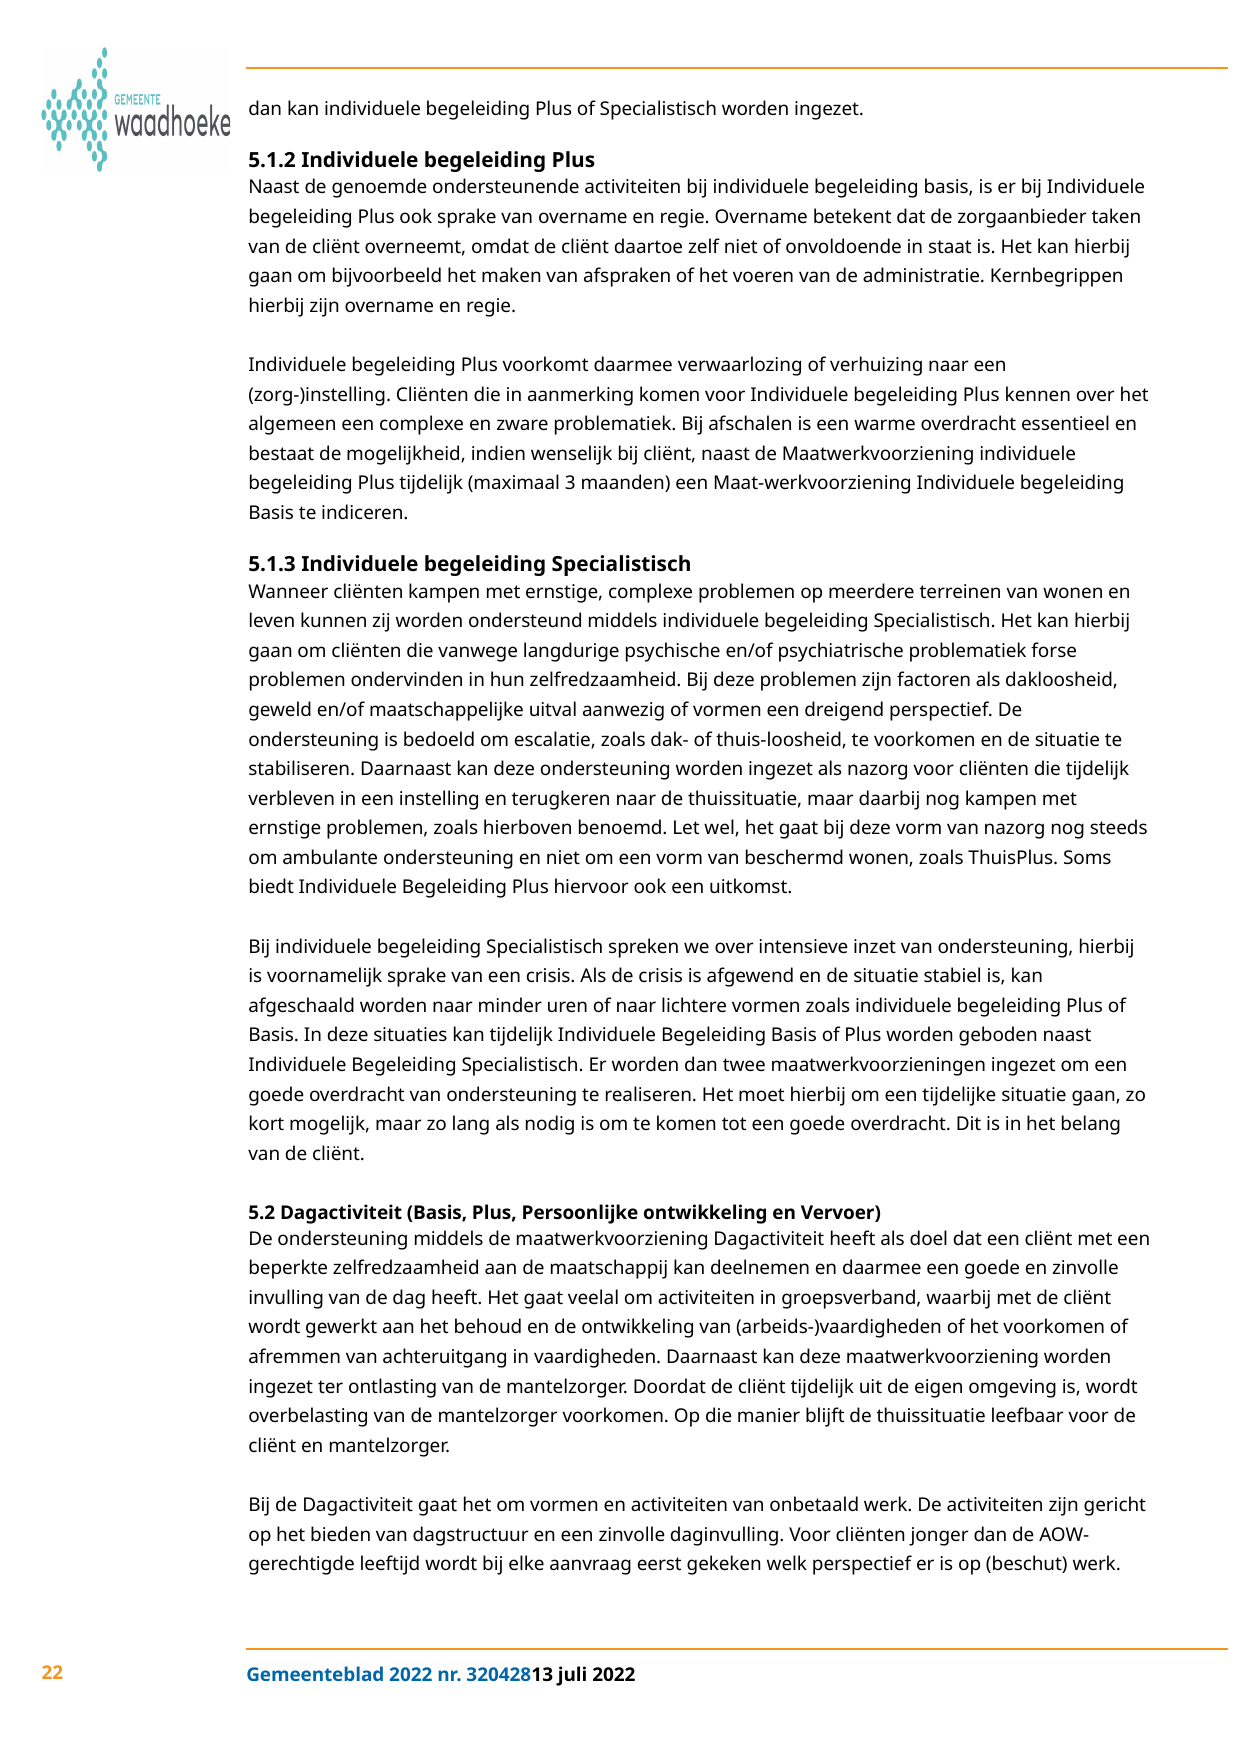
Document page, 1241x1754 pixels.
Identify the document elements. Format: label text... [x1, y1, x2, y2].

text Bij individuele begeleiding Specialistisch spreken we over intensieve inzet van ondersteuning, hierbij is voornamelijk sprake van een crisis. Als de crisis is afgewend en de situatie stabiel is, kan afgeschaald worden naar minder uren of naar lichtere vormen zoals individuele begeleiding Plus of Basis. In deze situaties kan tijdelijk Individuele Begeleiding Basis of Plus worden geboden naast Individuele Begeleiding Specialistisch. Er worden dan twee maatwerkvoorzieningen ingezet om een goede overdracht van ondersteuning te realiseren. Het moet hierbij om een tijdelijke situatie gaan, zo kort mogelijk, maar zo lang als nodig is om te komen tot een goede overdracht. Dit is in het belang van de cliënt. [248, 933, 1152, 1166]
text Individuele begeleiding Plus voorkomt daarmee verwaarlozing of verhuizing naar een (zorg-)instelling. Cliënten die in aanmerking komen voor Individuele begeleiding Plus kennen over het algemeen een complexe en zware problematiek. Bij afschalen is een warme overdracht essentieel en bestaat de mogelijkheid, indien wenselijk bij cliënt, naast de Maatwerkvoorziening individuele begeleiding Plus tijdelijk (maximaal 3 maanden) een Maat-werkvoorziening Individuele begeleiding Basis te indiceren. [248, 351, 1152, 525]
text 5.2 Dagactiviteit (Basis, Plus, Persoonlijke ontwikkeling en Vervoer) [248, 1199, 1152, 1225]
text dan kan individuele begeleiding Plus of Specialistisch worden ingezet. [248, 95, 1152, 121]
picture [41, 47, 231, 172]
text Wanneer cliënten kampen met ernstige, complexe problemen op meerdere terreinen van wonen en leven kunnen zij worden ondersteund middels individuele begeleiding Specialistisch. Het kan hierbij gaan om cliënten die vanwege langdurige psychische en/of psychiatrische problematiek forse problemen ondervinden in hun zelfredzaamheid. Bij deze problemen zijn factoren als dakloosheid, geweld en/of maatschappelijke uitval aanwezig of vormen een dreigend perspectief. De ondersteuning is bedoeld om escalatie, zoals dak- of thuis-loosheid, te voorkomen en de situatie te stabiliseren. Daarnaast kan deze ondersteuning worden ingezet als nazorg voor cliënten die tijdelijk verbleven in een instelling en terugkeren naar de thuissituatie, maar daarbij nog kampen met ernstige problemen, zoals hierboven benoemd. Let wel, het gaat bij deze vorm van nazorg nog steeds om ambulante ondersteuning en niet om een vorm van beschermd wonen, zoals ThuisPlus. Soms biedt Individuele Begeleiding Plus hiervoor ook een uitkomst. [248, 578, 1152, 899]
text Bij de Dagactiviteit gaat het om vormen en activiteiten van onbetaald werk. De activiteiten zijn gericht op het bieden van dagstructuur en een zinvolle daginvulling. Voor cliënten jonger dan de AOW-gerechtigde leeftijd wordt bij elke aanvraag eerst gekeken welk perspectief er is op (beschut) werk. [248, 1491, 1152, 1576]
text 5.1.3 Individuele begeleiding Specialistisch [248, 549, 1152, 578]
text De ondersteuning middels de maatwerkvoorziening Dagactiviteit heeft als doel dat een cliënt met een beperkte zelfredzaamheid aan de maatschappij kan deelnemen en daarmee een goede en zinvolle invulling van de dag heeft. Het gaat veelal om activiteiten in groepsverband, waarbij met de cliënt wordt gewerkt aan het behoud en de ontwikkeling van (arbeids-)vaardigheden of het voorkomen of afremmen van achteruitgang in vaardigheden. Daarnaast kan deze maatwerkvoorziening worden ingezet ter ontlasting van de mantelzorger. Doordat de cliënt tijdelijk uit de eigen omgeving is, wordt overbelasting van de mantelzorger voorkomen. Op die manier blijft de thuissituatie leefbaar voor de cliënt en mantelzorger. [248, 1225, 1152, 1458]
text Naast de genoemde ondersteunende activiteiten bij individuele begeleiding basis, is er bij Individuele begeleiding Plus ook sprake van overname en regie. Overname betekent dat de zorgaanbieder taken van de cliënt overneemt, omdat de cliënt daartoe zelf niet of onvoldoende in staat is. Het kan hierbij gaan om bijvoorbeeld het maken van afspraken of het voeren van de administratie. Kernbegrippen hierbij zijn overname en regie. [248, 174, 1152, 318]
text 5.1.2 Individuele begeleiding Plus [248, 145, 1152, 174]
